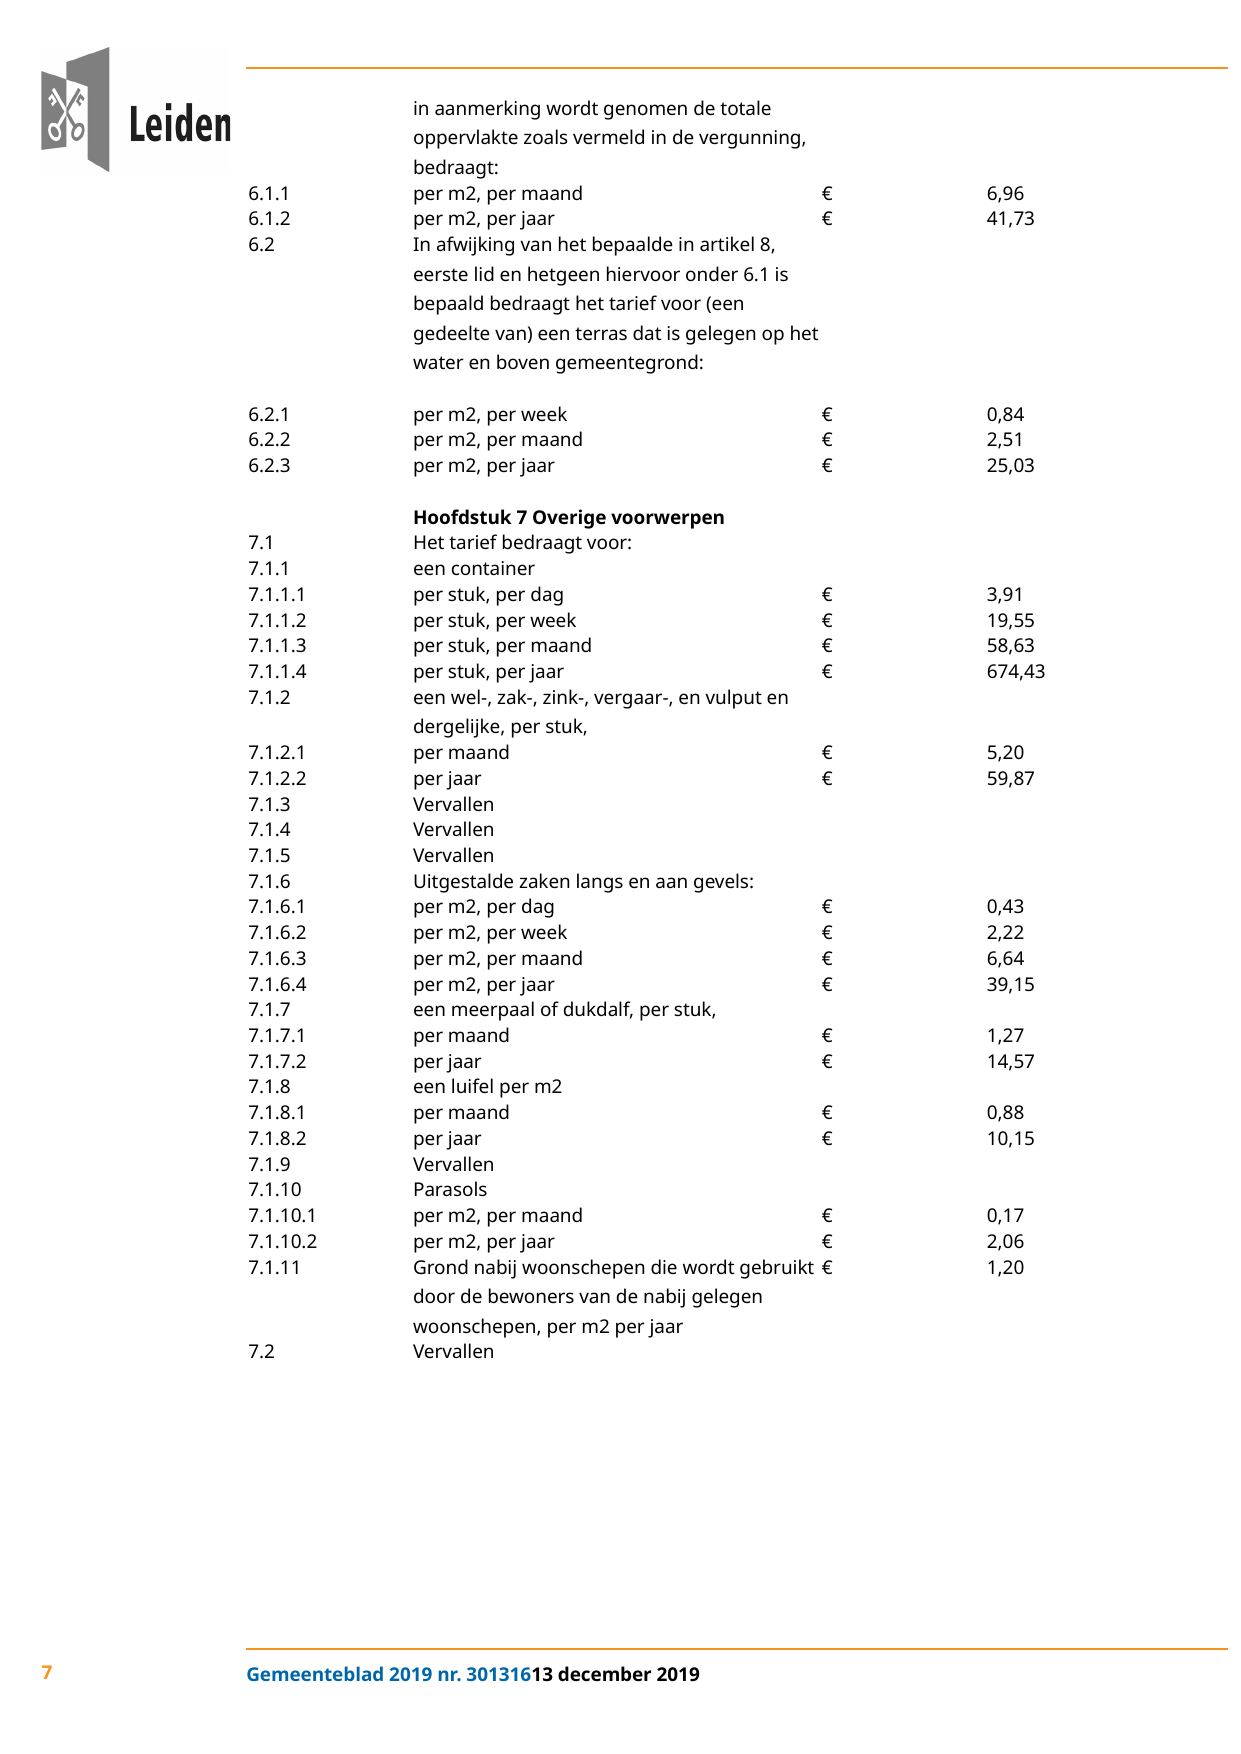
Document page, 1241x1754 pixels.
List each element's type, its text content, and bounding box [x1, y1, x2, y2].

table_cell 7.1 [248, 530, 413, 555]
table_cell € [822, 633, 987, 658]
table_cell in aanmerking wordt genomen de totale oppervlakte zoals vermeld in de vergunning, bedraagt: [413, 95, 822, 180]
table_cell € [822, 1022, 987, 1048]
table_cell [987, 791, 1152, 816]
table_cell 3,91 [987, 581, 1152, 607]
table_cell [987, 375, 1152, 401]
table_cell [987, 1177, 1152, 1202]
table_cell per stuk, per week [413, 607, 822, 632]
table_cell € [822, 739, 987, 765]
table_cell 7.1.4 [248, 816, 413, 842]
table_cell Hoofdstuk 7 Overige voorwerpen [413, 504, 822, 529]
table_cell € [822, 919, 987, 945]
table_cell 6.2.1 [248, 401, 413, 427]
table_cell 25,03 [987, 453, 1152, 478]
table_cell Uitgestalde zaken langs en aan gevels: [413, 868, 822, 894]
table_cell 2,22 [987, 919, 1152, 945]
table_cell per stuk, per maand [413, 633, 822, 658]
table_cell € [822, 1100, 987, 1125]
table_cell 6.1.1 [248, 180, 413, 205]
table_cell € [822, 765, 987, 791]
table_cell [413, 375, 822, 401]
table_cell [822, 684, 987, 739]
table_cell [822, 1339, 987, 1364]
table_cell € [822, 1048, 987, 1074]
table_cell Vervallen [413, 1151, 822, 1177]
table_cell € [822, 205, 987, 231]
table_cell 7.1.2.1 [248, 739, 413, 765]
table_cell € [822, 658, 987, 684]
table_cell per m2, per maand [413, 1203, 822, 1228]
table_cell per m2, per week [413, 401, 822, 427]
table_cell per stuk, per jaar [413, 658, 822, 684]
table_cell [822, 530, 987, 555]
table_cell 6.1.2 [248, 205, 413, 231]
table_cell € [822, 581, 987, 607]
table_cell [987, 530, 1152, 555]
table_cell [413, 478, 822, 504]
table_cell per stuk, per dag [413, 581, 822, 607]
table_cell 6.2.3 [248, 453, 413, 478]
table_cell per m2, per jaar [413, 1228, 822, 1254]
table_cell [822, 231, 987, 375]
table_cell [822, 997, 987, 1022]
table_cell [987, 868, 1152, 894]
table_cell [822, 1074, 987, 1099]
table_cell 1,20 [987, 1254, 1152, 1339]
table_cell 674,43 [987, 658, 1152, 684]
table_cell € [822, 945, 987, 971]
table_cell een wel-, zak-, zink-, vergaar-, en vulput en dergelijke, per stuk, [413, 684, 822, 739]
table_cell 7.1.3 [248, 791, 413, 816]
table_cell [822, 375, 987, 401]
table_cell 7.1.6.3 [248, 945, 413, 971]
table_cell [822, 478, 987, 504]
table_cell per m2, per jaar [413, 971, 822, 997]
table_cell € [822, 607, 987, 632]
table_cell 7.1.7.2 [248, 1048, 413, 1074]
table_cell per jaar [413, 765, 822, 791]
table_cell € [822, 180, 987, 205]
table_cell 6,96 [987, 180, 1152, 205]
table_cell Het tarief bedraagt voor: [413, 530, 822, 555]
table_cell € [822, 1254, 987, 1339]
table_cell [987, 816, 1152, 842]
table_cell Parasols [413, 1177, 822, 1202]
table_cell 7.1.5 [248, 842, 413, 868]
table_cell [822, 555, 987, 581]
table_cell € [822, 427, 987, 452]
table_cell € [822, 1125, 987, 1151]
table_cell 7.1.8 [248, 1074, 413, 1099]
table_cell [987, 1074, 1152, 1099]
table_cell 7.1.1.2 [248, 607, 413, 632]
table_cell € [822, 453, 987, 478]
table_cell [248, 95, 413, 180]
table_cell 7.1.1.3 [248, 633, 413, 658]
table_cell [822, 842, 987, 868]
table_cell 7.1.11 [248, 1254, 413, 1339]
table_cell [987, 842, 1152, 868]
table_cell 7.1.9 [248, 1151, 413, 1177]
table_cell 7.1.6.4 [248, 971, 413, 997]
table_cell per jaar [413, 1125, 822, 1151]
table_cell 7.1.1 [248, 555, 413, 581]
table_cell [822, 504, 987, 529]
table_cell per m2, per week [413, 919, 822, 945]
table_cell Vervallen [413, 791, 822, 816]
table_cell [248, 504, 413, 529]
table_cell 6.2 [248, 231, 413, 375]
table_cell 7.1.10 [248, 1177, 413, 1202]
table_cell [987, 231, 1152, 375]
table_cell € [822, 894, 987, 919]
table_cell Grond nabij woonschepen die wordt gebruikt door de bewoners van de nabij gelegen woonschepen, per m2 per jaar [413, 1254, 822, 1339]
table_cell [987, 997, 1152, 1022]
table_cell € [822, 971, 987, 997]
table_cell per m2, per jaar [413, 205, 822, 231]
table_cell een luifel per m2 [413, 1074, 822, 1099]
table_cell 7.1.8.2 [248, 1125, 413, 1151]
table_cell 41,73 [987, 205, 1152, 231]
table_cell € [822, 1203, 987, 1228]
table_cell 0,84 [987, 401, 1152, 427]
table_cell per jaar [413, 1048, 822, 1074]
table_cell 7.1.2.2 [248, 765, 413, 791]
table_cell [987, 478, 1152, 504]
table_cell [987, 684, 1152, 739]
table_cell [822, 868, 987, 894]
table_cell een container [413, 555, 822, 581]
table_cell [822, 1177, 987, 1202]
table_cell € [822, 401, 987, 427]
table_cell 7.1.1.1 [248, 581, 413, 607]
table_cell 6.2.2 [248, 427, 413, 452]
table_cell 19,55 [987, 607, 1152, 632]
table_cell Vervallen [413, 842, 822, 868]
table_cell [987, 1339, 1152, 1364]
table_cell per maand [413, 1022, 822, 1048]
table_cell 0,88 [987, 1100, 1152, 1125]
table_cell 7.1.8.1 [248, 1100, 413, 1125]
table_cell [822, 95, 987, 180]
picture [41, 47, 231, 172]
table_cell per m2, per dag [413, 894, 822, 919]
table_cell [987, 504, 1152, 529]
table_cell [248, 478, 413, 504]
table_cell 5,20 [987, 739, 1152, 765]
table_cell € [822, 1228, 987, 1254]
table_cell [822, 1151, 987, 1177]
table_cell per m2, per maand [413, 427, 822, 452]
table_cell per m2, per jaar [413, 453, 822, 478]
table_cell Vervallen [413, 1339, 822, 1364]
table_cell 7.1.7 [248, 997, 413, 1022]
table_cell 0,43 [987, 894, 1152, 919]
table_cell Vervallen [413, 816, 822, 842]
table_cell [987, 555, 1152, 581]
table_cell 7.1.10.2 [248, 1228, 413, 1254]
table_cell per m2, per maand [413, 945, 822, 971]
table_cell een meerpaal of dukdalf, per stuk, [413, 997, 822, 1022]
table_cell In afwijking van het bepaalde in artikel 8, eerste lid en hetgeen hiervoor onder 6.1 is bepaald bedraagt het tarief voor (een gedeelte van) een terras dat is gelegen op het water en boven gemeentegrond: [413, 231, 822, 375]
table_cell 14,57 [987, 1048, 1152, 1074]
table_cell per maand [413, 1100, 822, 1125]
table_cell 2,51 [987, 427, 1152, 452]
table_cell 2,06 [987, 1228, 1152, 1254]
table_cell 39,15 [987, 971, 1152, 997]
table_cell 1,27 [987, 1022, 1152, 1048]
table_cell [822, 816, 987, 842]
table_cell 7.1.1.4 [248, 658, 413, 684]
table_cell [987, 95, 1152, 180]
table_cell 58,63 [987, 633, 1152, 658]
table_cell [822, 791, 987, 816]
table_cell 10,15 [987, 1125, 1152, 1151]
table_cell 7.1.6.1 [248, 894, 413, 919]
table_cell 7.1.10.1 [248, 1203, 413, 1228]
table_cell per m2, per maand [413, 180, 822, 205]
table_cell [987, 1151, 1152, 1177]
table_cell 59,87 [987, 765, 1152, 791]
table_cell 7.2 [248, 1339, 413, 1364]
table_cell 7.1.2 [248, 684, 413, 739]
table_cell per maand [413, 739, 822, 765]
table_cell [248, 375, 413, 401]
table_cell 0,17 [987, 1203, 1152, 1228]
table_cell 6,64 [987, 945, 1152, 971]
table_cell 7.1.7.1 [248, 1022, 413, 1048]
table_cell 7.1.6 [248, 868, 413, 894]
table_cell 7.1.6.2 [248, 919, 413, 945]
